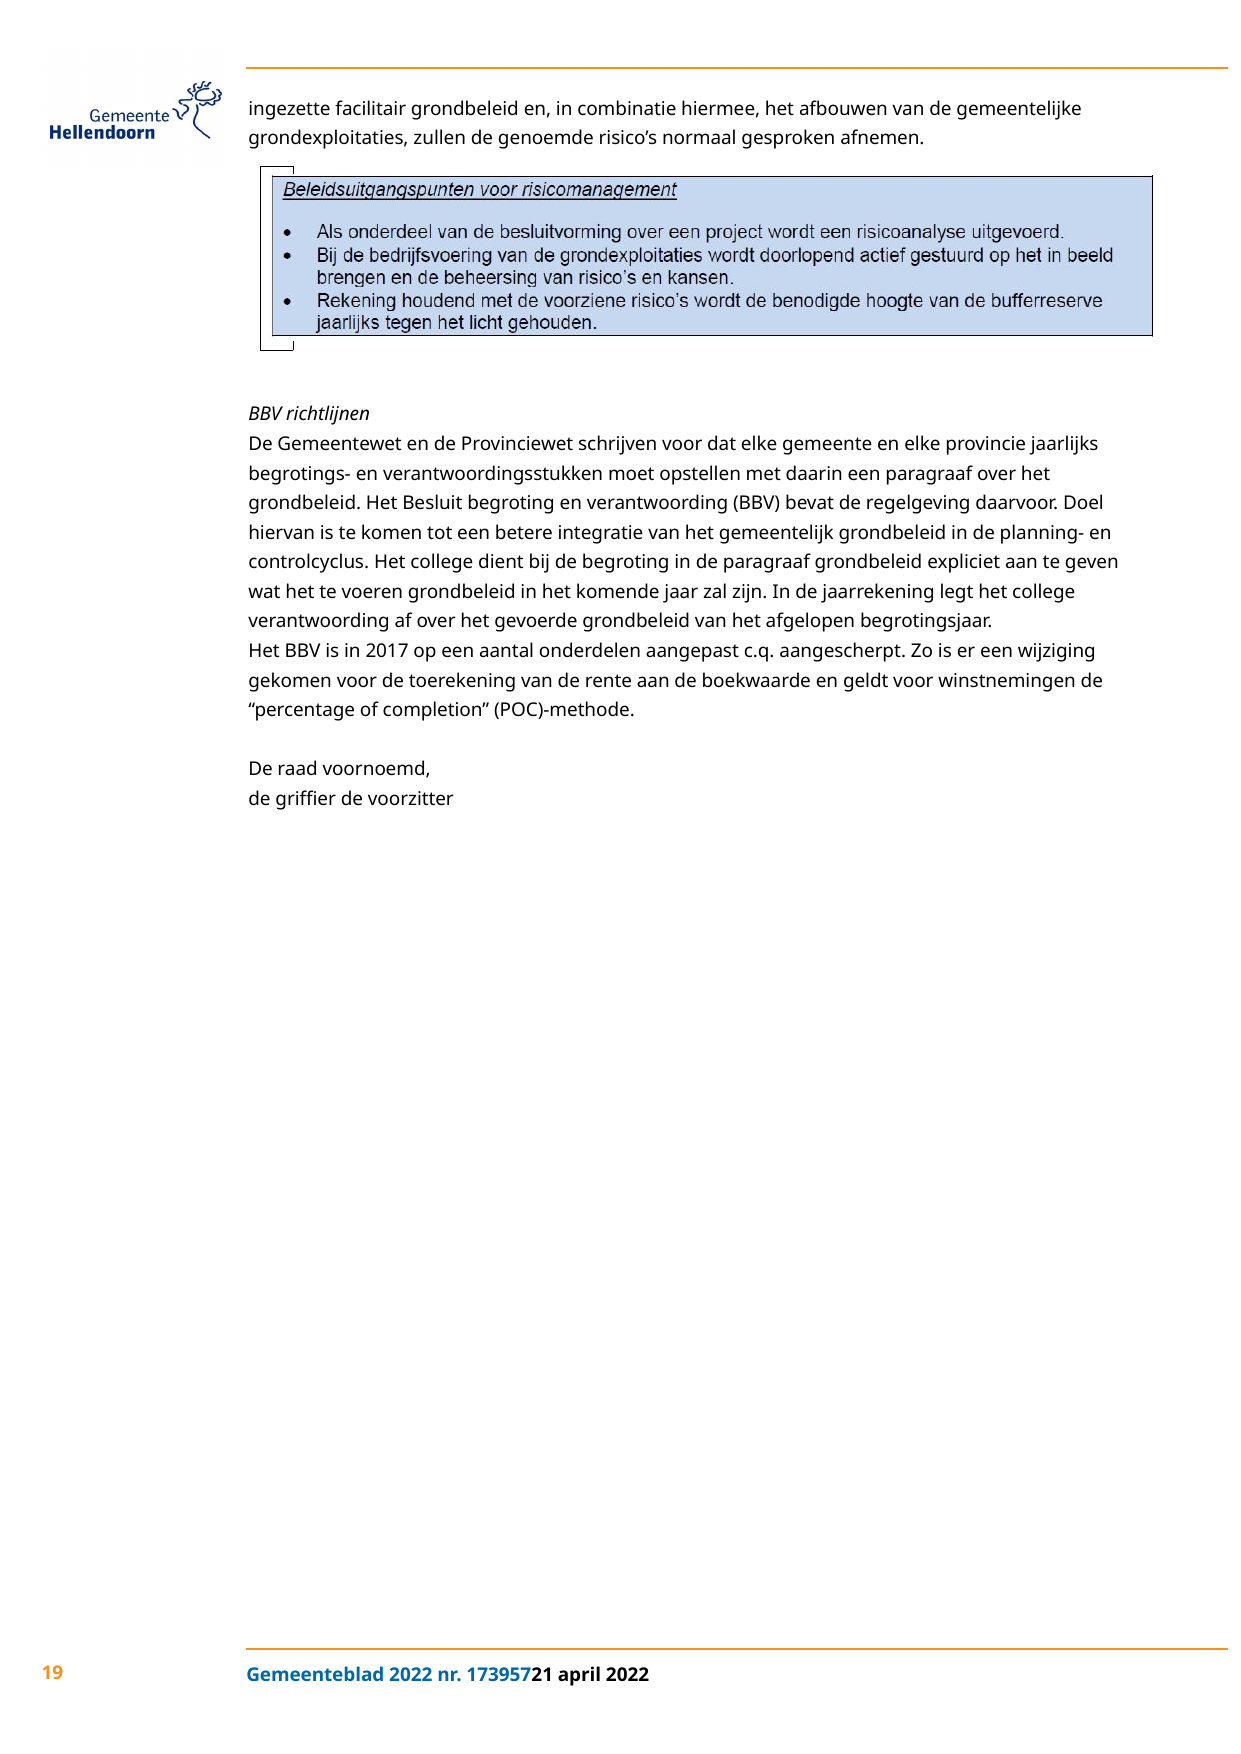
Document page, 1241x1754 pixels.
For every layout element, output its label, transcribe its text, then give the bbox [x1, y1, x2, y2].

text de griffier de voorzitter [248, 785, 1152, 811]
text BBV richtlijnen [248, 401, 1152, 426]
text De Gemeentewet en de Provinciewet schrijven voor dat elke gemeente en elke provincie jaarlijks begrotings- en verantwoordingsstukken moet opstellen met daarin een paragraaf over het grondbeleid. Het Besluit begroting en verantwoording (BBV) bevat de regelgeving daarvoor. Doel hiervan is te komen tot een betere integratie van het gemeentelijk grondbeleid in de planning- en controlcyclus. Het college dient bij de begroting in de paragraaf grondbeleid expliciet aan te geven wat het te voeren grondbeleid in het komende jaar zal zijn. In de jaarrekening legt het college verantwoording af over het gevoerde grondbeleid van het afgelopen begrotingsjaar. [248, 430, 1152, 633]
picture [268, 174, 1155, 341]
text De raad voornoemd, [248, 756, 1152, 781]
text ingezette facilitair grondbeleid en, in combinatie hiermee, het afbouwen van de gemeentelijke grondexploitaties, zullen de genoemde risico’s normaal gesproken afnemen. [248, 95, 1152, 150]
text Het BBV is in 2017 op een aantal onderdelen aangepast c.q. aangescherpt. Zo is er een wijziging gekomen voor de toerekening van de rente aan de boekwaarde en geldt voor winstnemingen de “percentage of completion” (POC)-methode. [248, 637, 1152, 722]
picture [41, 47, 231, 172]
